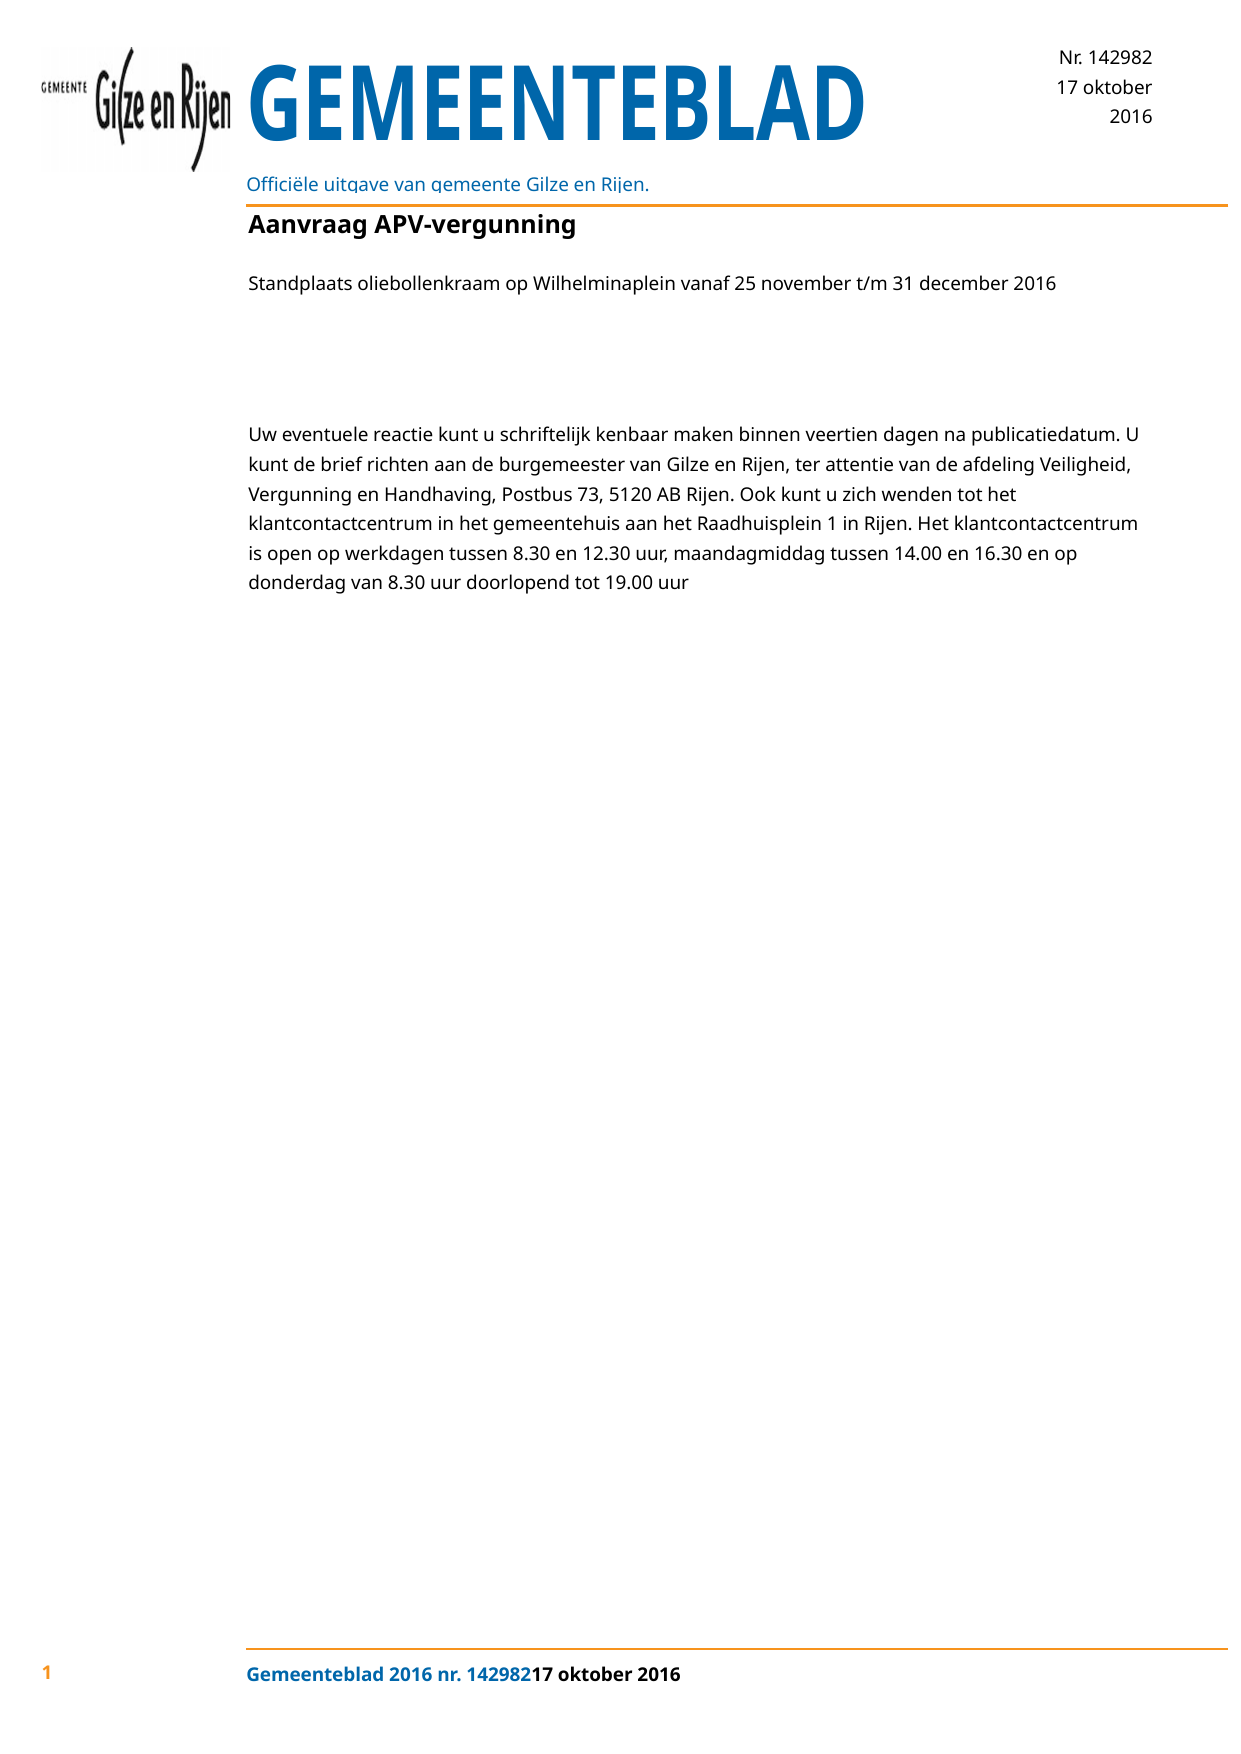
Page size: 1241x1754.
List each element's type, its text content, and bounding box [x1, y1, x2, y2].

text Standplaats oliebollenkraam op Wilhelminaplein vanaf 25 november t/m 31 december 2016 [248, 270, 1152, 296]
picture [41, 47, 231, 172]
text Uw eventuele reactie kunt u schriftelijk kenbaar maken binnen veertien dagen na publicatiedatum. U kunt de brief richten aan de burgemeester van Gilze en Rijen, ter attentie van de afdeling Veiligheid, Vergunning en Handhaving, Postbus 73, 5120 AB Rijen. Ook kunt u zich wenden tot het klantcontactcentrum in het gemeentehuis aan het Raadhuisplein 1 in Rijen. Het klantcontactcentrum is open op werkdagen tussen 8.30 en 12.30 uur, maandagmiddag tussen 14.00 en 16.30 en op donderdag van 8.30 uur doorlopend tot 19.00 uur [248, 422, 1152, 595]
text Aanvraag APV-vergunning [248, 207, 1152, 241]
